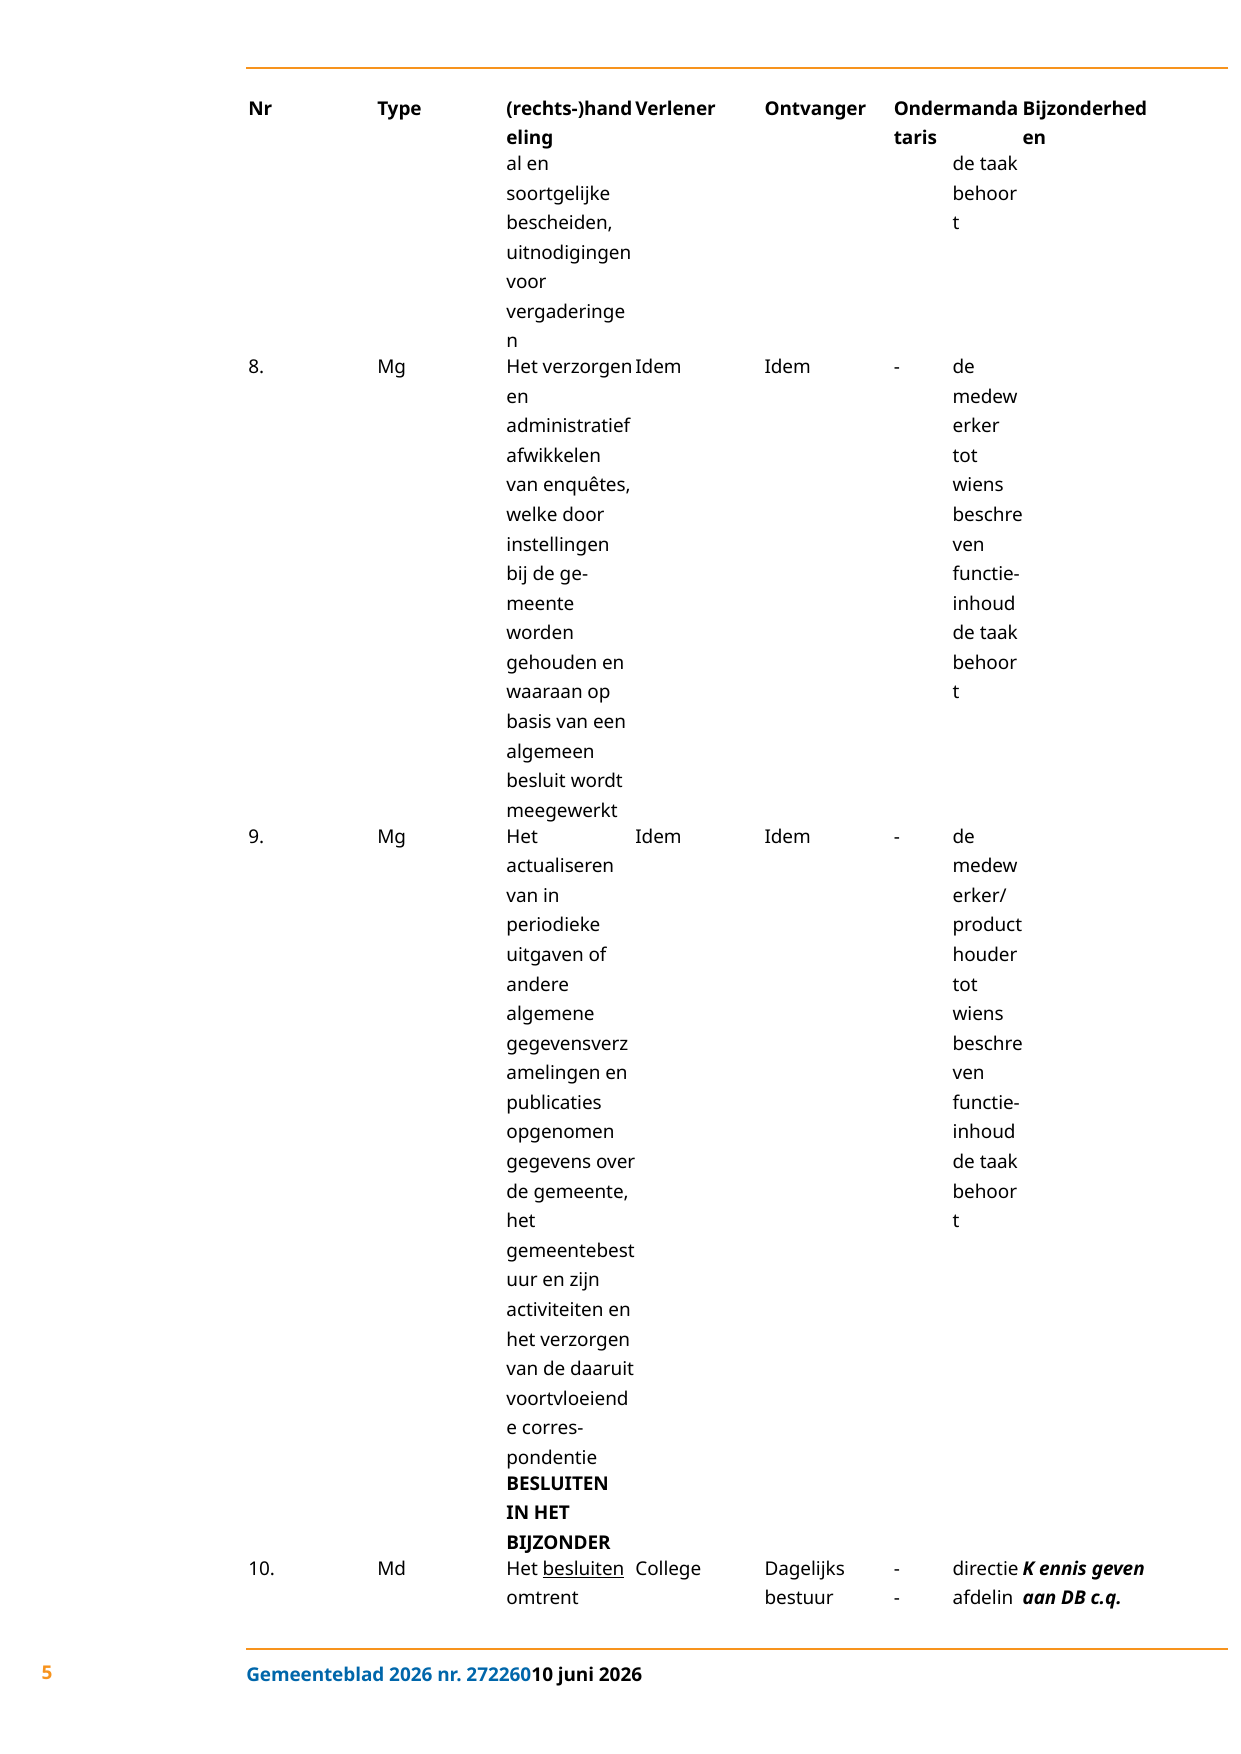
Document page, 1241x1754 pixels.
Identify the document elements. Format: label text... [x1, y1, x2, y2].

table_cell Mg [377, 823, 506, 1470]
table_cell [248, 823, 377, 1470]
table_cell [635, 1470, 764, 1555]
table_cell directie afdelin [894, 1555, 1022, 1610]
table_cell Het actualiseren van in periodieke uitgaven of andere algemene gegevensverzamelingen en pu­blicaties opgenomen gegevens over de gemeente, het gemeentebestuur en zijn activiteiten en het verzorgen van de daaruit voortvloeiende corres­pondentie [506, 823, 635, 1470]
table_cell Idem [635, 353, 764, 823]
table_header (rechts-)handeling [506, 95, 635, 150]
table_cell Idem [635, 823, 764, 1470]
table_cell [248, 1470, 377, 1555]
table_cell BESLUITEN IN HET BIJZONDER [506, 1470, 635, 1555]
picture [41, 47, 231, 172]
table_cell Mg [377, 353, 506, 823]
table_cell Het besluiten omtrent [506, 1555, 635, 1610]
table_cell [764, 1470, 893, 1555]
table_cell [248, 353, 377, 823]
table_cell al en soortgelijke beschei­den, uit­nodigingen voor vergaderingen [506, 150, 635, 353]
table_cell [377, 1470, 506, 1555]
table_cell [1023, 1470, 1152, 1555]
table_cell K ennis geven aan DB c.q. [1023, 1555, 1152, 1610]
table_cell de taak behoort [894, 150, 1022, 353]
table_cell [635, 150, 764, 353]
table_cell [377, 150, 506, 353]
table_cell Md [377, 1555, 506, 1610]
table_header Bijzonderheden [1023, 95, 1152, 150]
table_cell [248, 1555, 377, 1610]
table_header Verlener [635, 95, 764, 150]
table_cell [1023, 823, 1152, 1470]
table_cell [1023, 150, 1152, 353]
table_cell Het verzorgen en administratief afwikkelen van enquêtes, welke door instellingen bij de ge­meente worden gehouden en waaraan op basis van een algemeen besluit wordt meege­werkt [506, 353, 635, 823]
table_cell [894, 1470, 1022, 1555]
table_cell Idem [764, 353, 893, 823]
table_cell de medewerker tot wiens beschreven functie-inhoud de taak behoort [894, 353, 1022, 823]
table_cell Dagelijks bestuur [764, 1555, 893, 1610]
table_cell College [635, 1555, 764, 1610]
table_header Ontvanger [764, 95, 893, 150]
table_header Ondermandataris [894, 95, 1022, 150]
table_header Nr [248, 95, 377, 150]
table_cell [764, 150, 893, 353]
table_cell [1023, 353, 1152, 823]
table_cell de medewerker/ producthouder tot wiens beschreven functie-inhoud de taak behoort [894, 823, 1022, 1470]
table_header Type [377, 95, 506, 150]
table_cell Idem [764, 823, 893, 1470]
table_cell [248, 150, 377, 353]
